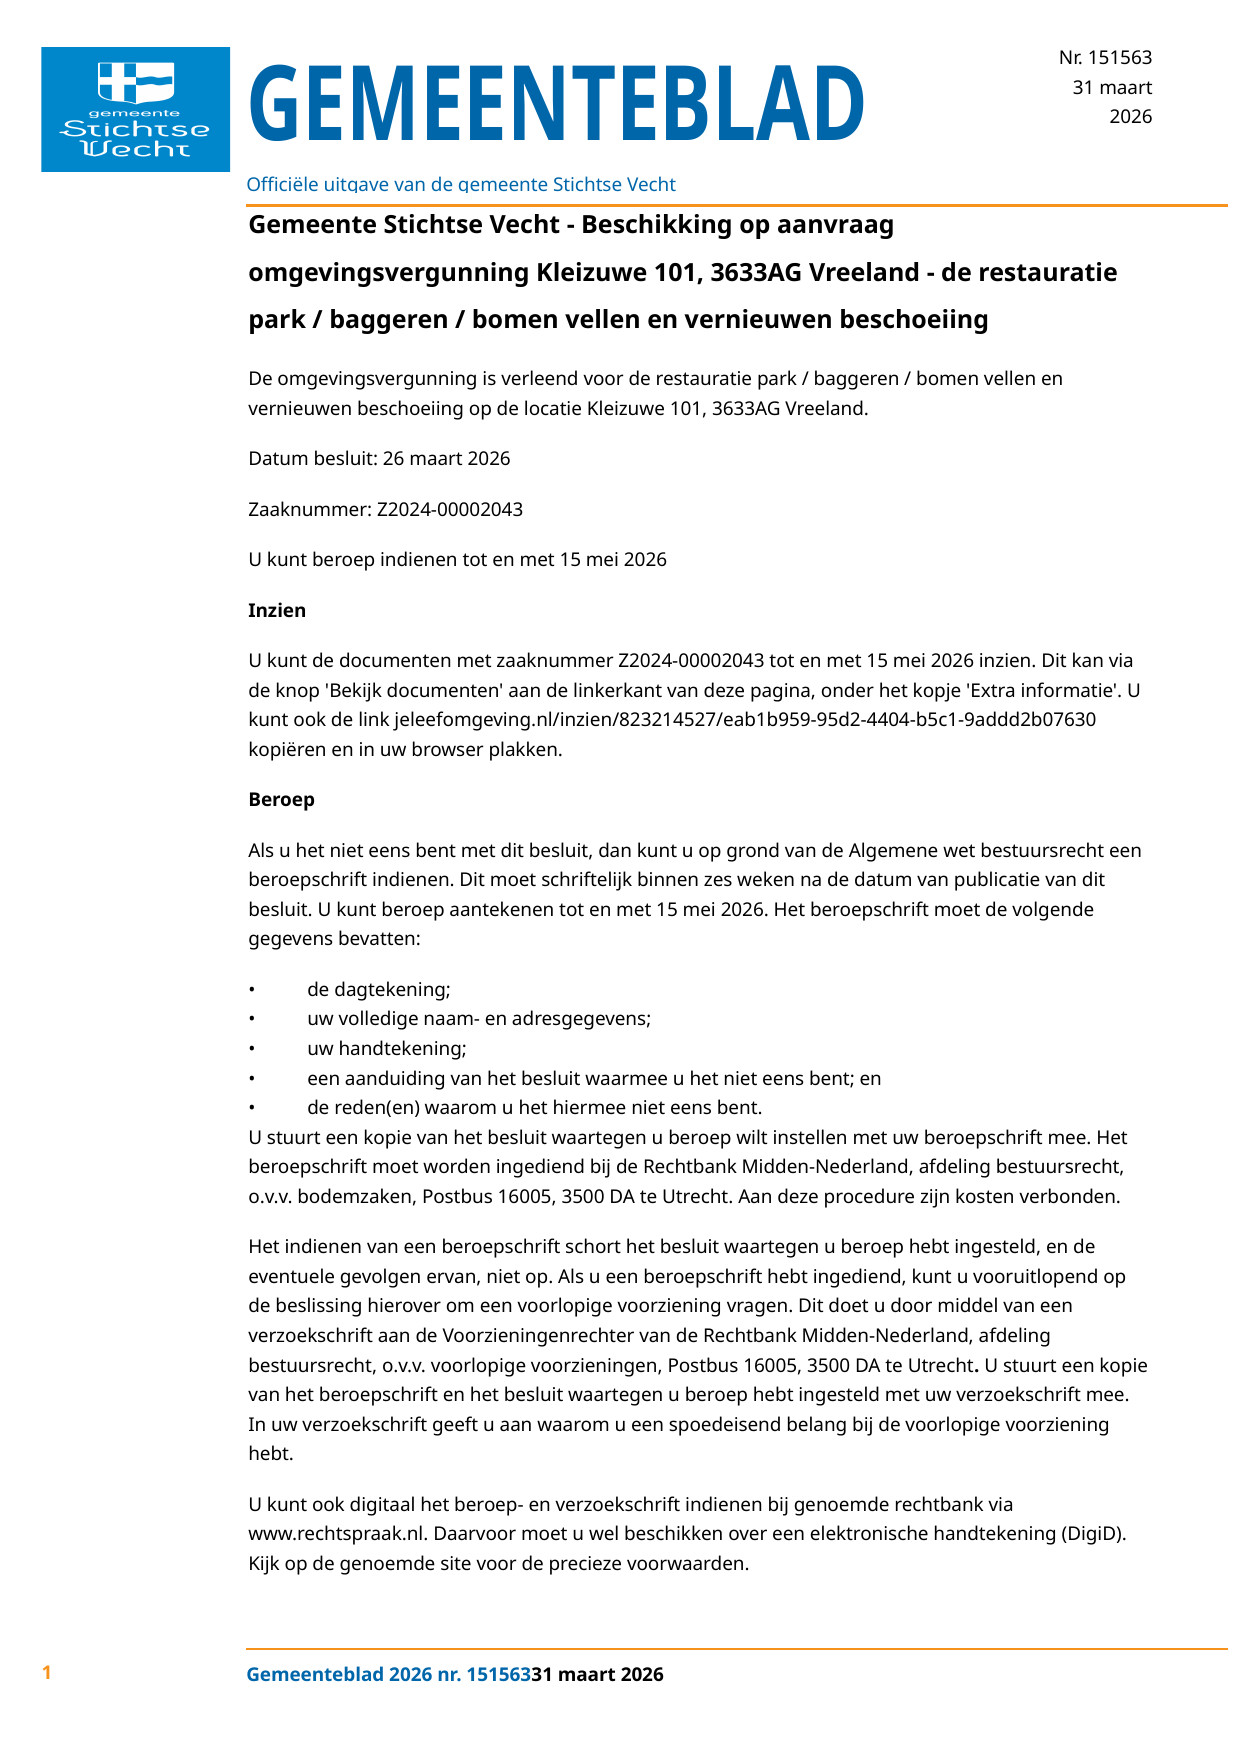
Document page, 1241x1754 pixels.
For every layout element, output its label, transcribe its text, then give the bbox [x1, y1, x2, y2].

text U kunt de documenten met zaaknummer Z2024-00002043 tot en met 15 mei 2026 inzien. Dit kan via de knop 'Bekijk documenten' aan de linkerkant van deze pagina, onder het kopje 'Extra informatie'. U kunt ook de link jeleefomgeving.nl/inzien/823214527/eab1b959-95d2-4404-b5c1-9addd2b07630 kopiëren en in uw browser plakken. [248, 647, 1152, 762]
text Als u het niet eens bent met dit besluit, dan kunt u op grond van de Algemene wet bestuursrecht een beroepschrift indienen. Dit moet schriftelijk binnen zes weken na de datum van publicatie van dit besluit. U kunt beroep aantekenen tot en met 15 mei 2026. Het beroepschrift moet de volgende gegevens bevatten: [248, 837, 1152, 951]
text De omgevingsvergunning is verleend voor de restauratie park / baggeren / bomen vellen en vernieuwen beschoeiing op de locatie Kleizuwe 101, 3633AG Vreeland. [248, 366, 1152, 421]
text U stuurt een kopie van het besluit waartegen u beroep wilt instellen met uw beroepschrift mee. Het beroepschrift moet worden ingediend bij de Rechtbank Midden-Nederland, afdeling bestuursrecht, o.v.v. bodemzaken, Postbus 16005, 3500 DA te Utrecht. Aan deze procedure zijn kosten verbonden. [248, 1124, 1152, 1209]
text U kunt beroep indienen tot en met 15 mei 2026 [248, 546, 1152, 572]
text Het indienen van een beroepschrift schort het besluit waartegen u beroep hebt ingesteld, en de eventuele gevolgen ervan, niet op. Als u een beroepschrift hebt ingediend, kunt u vooruitlopend op de beslissing hierover om een voorlopige voorziening vragen. Dit doet u door middel van een verzoekschrift aan de Voorzieningenrechter van de Rechtbank Midden-Nederland, afdeling bestuursrecht, o.v.v. voorlopige voorzieningen, Postbus 16005, 3500 DA te Utrecht. U stuurt een kopie van het beroepschrift en het besluit waartegen u beroep hebt ingesteld met uw verzoekschrift mee. In uw verzoekschrift geeft u aan waarom u een spoedeisend belang bij de voorlopige voorziening hebt. [248, 1233, 1152, 1466]
list uw volledige naam- en adresgegevens; [248, 1006, 1152, 1031]
list uw handtekening; [248, 1035, 1152, 1061]
text Beroep [248, 786, 1152, 812]
picture [137, 63, 174, 103]
text Inzien [248, 597, 1152, 622]
picture [99, 63, 135, 101]
list de reden(en) waarom u het hiermee niet eens bent. [248, 1094, 1152, 1120]
text Gemeente Stichtse Vecht - Beschikking op aanvraag omgevingsvergunning Kleizuwe 101, 3633AG Vreeland - de restauratie park / baggeren / bomen vellen en vernieuwen beschoeiing [248, 207, 1152, 336]
text Datum besluit: 26 maart 2026 [248, 446, 1152, 471]
text U kunt ook digitaal het beroep- en verzoekschrift indienen bij genoemde rechtbank via www.rechtspraak.nl. Daarvoor moet u wel beschikken over een elektronische handtekening (DigiD). Kijk op de genoemde site voor de precieze voorwaarden. [248, 1491, 1152, 1576]
text Zaaknummer: Z2024-00002043 [248, 496, 1152, 522]
list een aanduiding van het besluit waarmee u het niet eens bent; en [248, 1065, 1152, 1090]
list de dagtekening; [248, 976, 1152, 1002]
